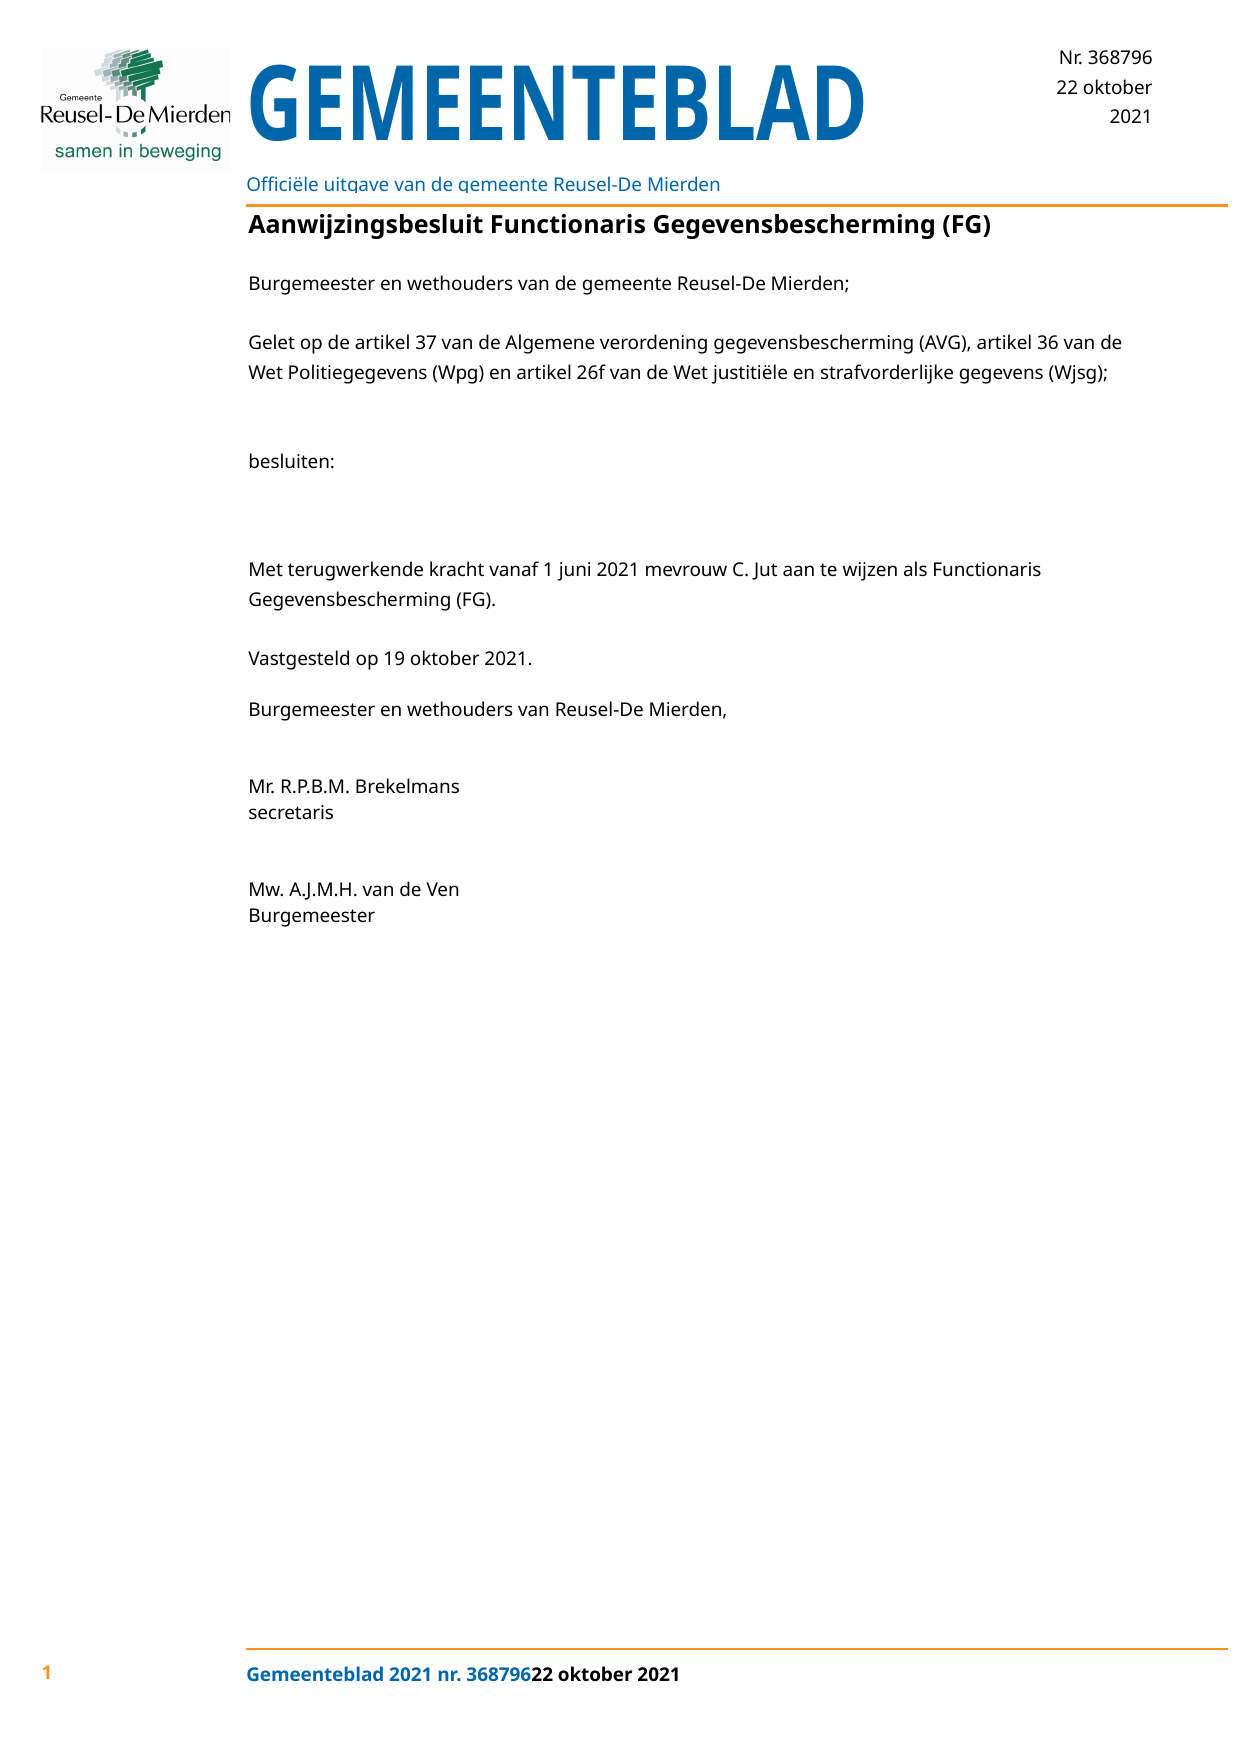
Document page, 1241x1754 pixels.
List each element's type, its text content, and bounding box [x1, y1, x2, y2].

text Mr. R.P.B.M. Brekelmans [248, 774, 1152, 799]
text Met terugwerkende kracht vanaf 1 juni 2021 mevrouw C. Jut aan te wijzen als Functionaris Gegevensbescherming (FG). [248, 556, 1152, 612]
text secretaris [248, 799, 1152, 825]
text Burgemeester en wethouders van de gemeente Reusel-De Mierden; [248, 270, 1152, 296]
text Gelet op de artikel 37 van de Algemene verordening gegevensbescherming (AVG), artikel 36 van de Wet Politiegegevens (Wpg) en artikel 26f van de Wet justitiële en strafvorderlijke gegevens (Wjsg); [248, 329, 1152, 385]
text besluiten: [248, 448, 1152, 473]
text Burgemeester [248, 902, 1152, 928]
text Burgemeester en wethouders van Reusel-De Mierden, [248, 696, 1152, 722]
text Vastgesteld op 19 oktober 2021. [248, 645, 1152, 671]
picture [41, 47, 231, 172]
text Aanwijzingsbesluit Functionaris Gegevensbescherming (FG) [248, 207, 1152, 241]
text Mw. A.J.M.H. van de Ven [248, 877, 1152, 902]
